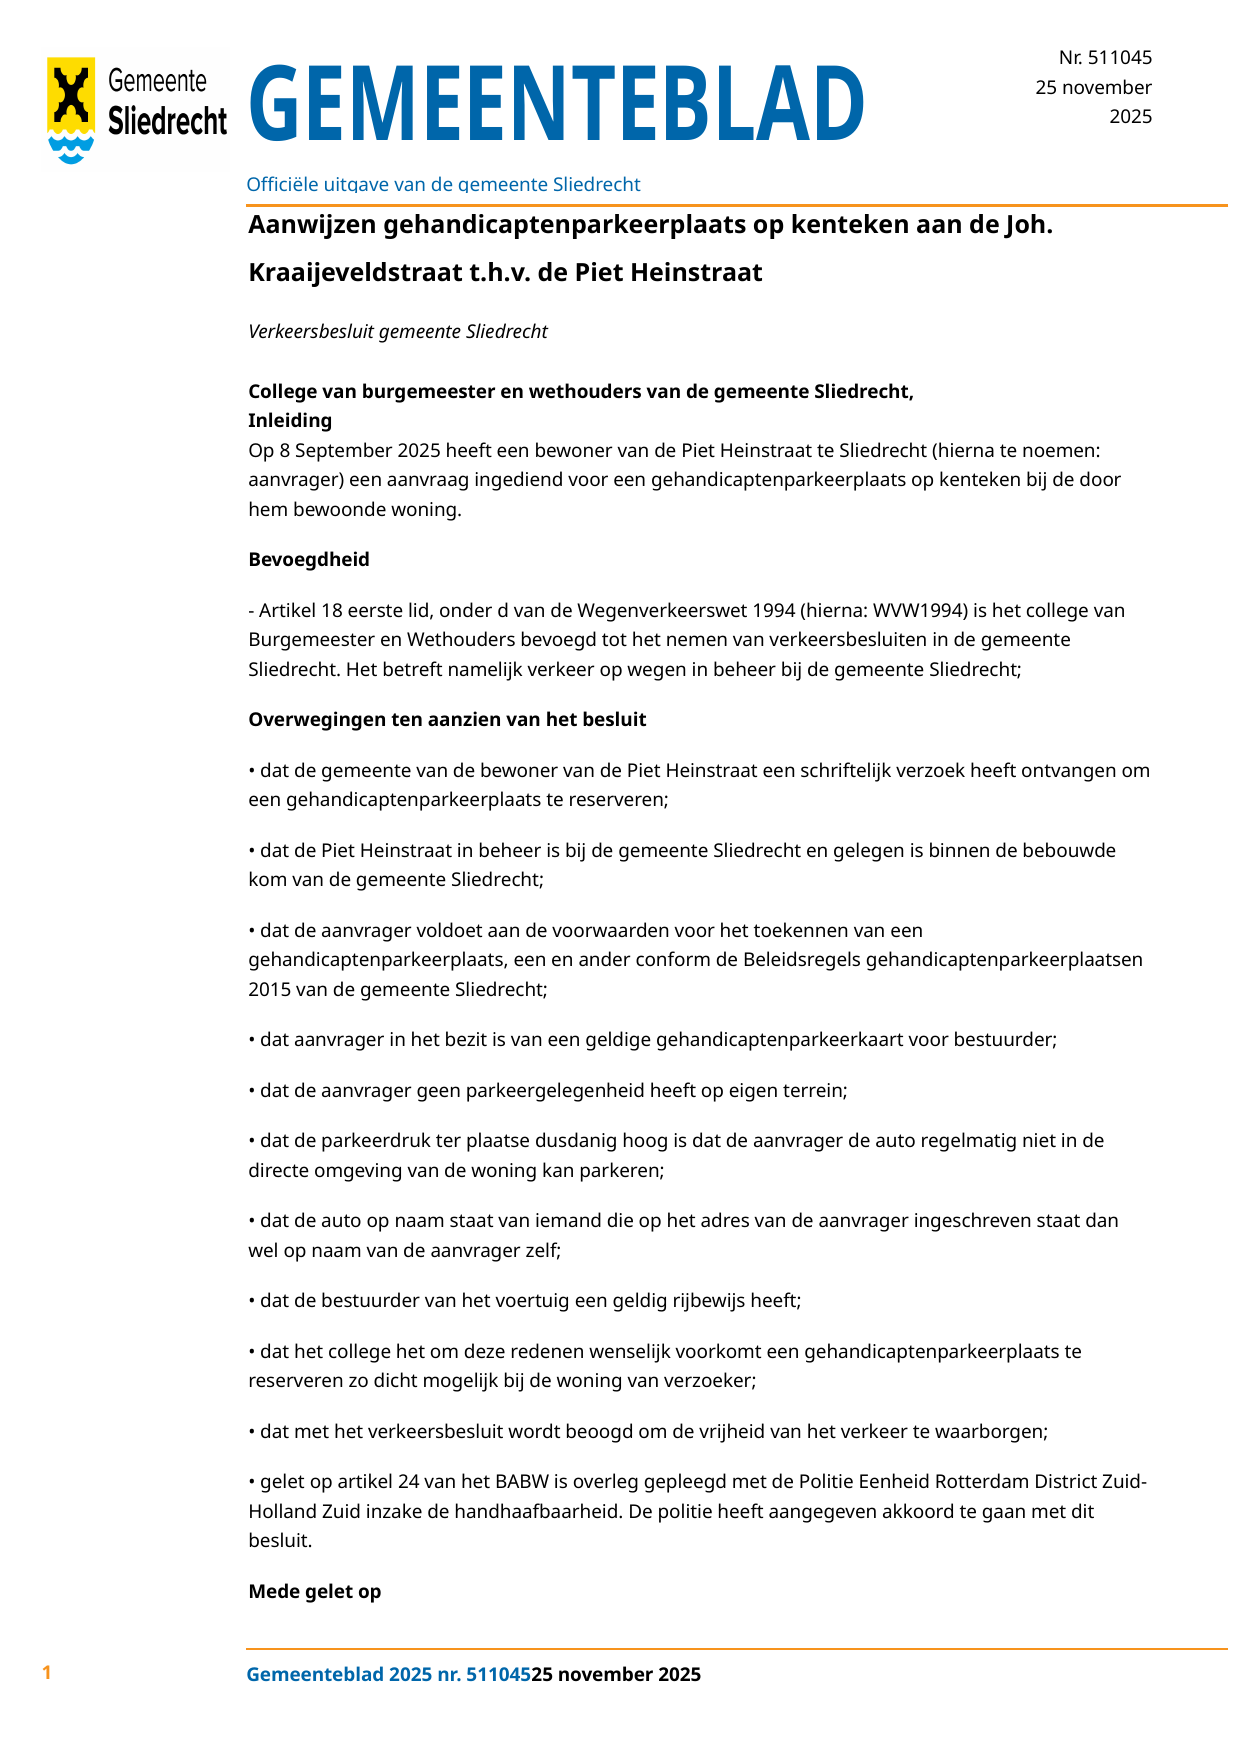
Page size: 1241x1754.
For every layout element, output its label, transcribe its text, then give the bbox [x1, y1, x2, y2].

text Overwegingen ten aanzien van het besluit [248, 707, 1152, 732]
text Verkeersbesluit gemeente Sliedrecht [248, 318, 1152, 344]
text Inleiding [248, 407, 1152, 433]
picture [41, 47, 231, 172]
text • dat de parkeerdruk ter plaatse dusdanig hoog is dat de aanvrager de auto regelmatig niet in de directe omgeving van de woning kan parkeren; [248, 1127, 1152, 1183]
text • dat met het verkeersbesluit wordt beoogd om de vrijheid van het verkeer te waarborgen; [248, 1418, 1152, 1444]
text Mede gelet op [248, 1578, 1152, 1604]
text • dat de bestuurder van het voertuig een geldig rijbewijs heeft; [248, 1287, 1152, 1313]
text College van burgemeester en wethouders van de gemeente Sliedrecht, [248, 378, 1152, 404]
text • dat de Piet Heinstraat in beheer is bij de gemeente Sliedrecht en gelegen is binnen de bebouwde kom van de gemeente Sliedrecht; [248, 837, 1152, 892]
text • dat de aanvrager voldoet aan de voorwaarden voor het toekennen van een gehandicaptenparkeerplaats, een en ander conform de Beleidsregels gehandicaptenparkeerplaatsen 2015 van de gemeente Sliedrecht; [248, 917, 1152, 1002]
text - Artikel 18 eerste lid, onder d van de Wegenverkeerswet 1994 (hierna: WVW1994) is het college van Burgemeester en Wethouders bevoegd tot het nemen van verkeersbesluiten in de gemeente Sliedrecht. Het betreft namelijk verkeer op wegen in beheer bij de gemeente Sliedrecht; [248, 597, 1152, 682]
text Bevoegdheid [248, 547, 1152, 572]
text Op 8 September 2025 heeft een bewoner van de Piet Heinstraat te Sliedrecht (hierna te noemen: aanvrager) een aanvraag ingediend voor een gehandicaptenparkeerplaats op kenteken bij de door hem bewoonde woning. [248, 437, 1152, 522]
text • dat het college het om deze redenen wenselijk voorkomt een gehandicaptenparkeerplaats te reserveren zo dicht mogelijk bij de woning van verzoeker; [248, 1338, 1152, 1393]
text • dat de auto op naam staat van iemand die op het adres van de aanvrager ingeschreven staat dan wel op naam van de aanvrager zelf; [248, 1207, 1152, 1263]
text • dat de aanvrager geen parkeergelegenheid heeft op eigen terrein; [248, 1077, 1152, 1103]
text • dat de gemeente van de bewoner van de Piet Heinstraat een schriftelijk verzoek heeft ontvangen om een gehandicaptenparkeerplaats te reserveren; [248, 757, 1152, 812]
text Aanwijzen gehandicaptenparkeerplaats op kenteken aan de Joh. Kraaijeveldstraat t.h.v. de Piet Heinstraat [248, 207, 1152, 288]
text • gelet op artikel 24 van het BABW is overleg gepleegd met de Politie Eenheid Rotterdam District Zuid-Holland Zuid inzake de handhaafbaarheid. De politie heeft aangegeven akkoord te gaan met dit besluit. [248, 1468, 1152, 1553]
text • dat aanvrager in het bezit is van een geldige gehandicaptenparkeerkaart voor bestuurder; [248, 1027, 1152, 1052]
